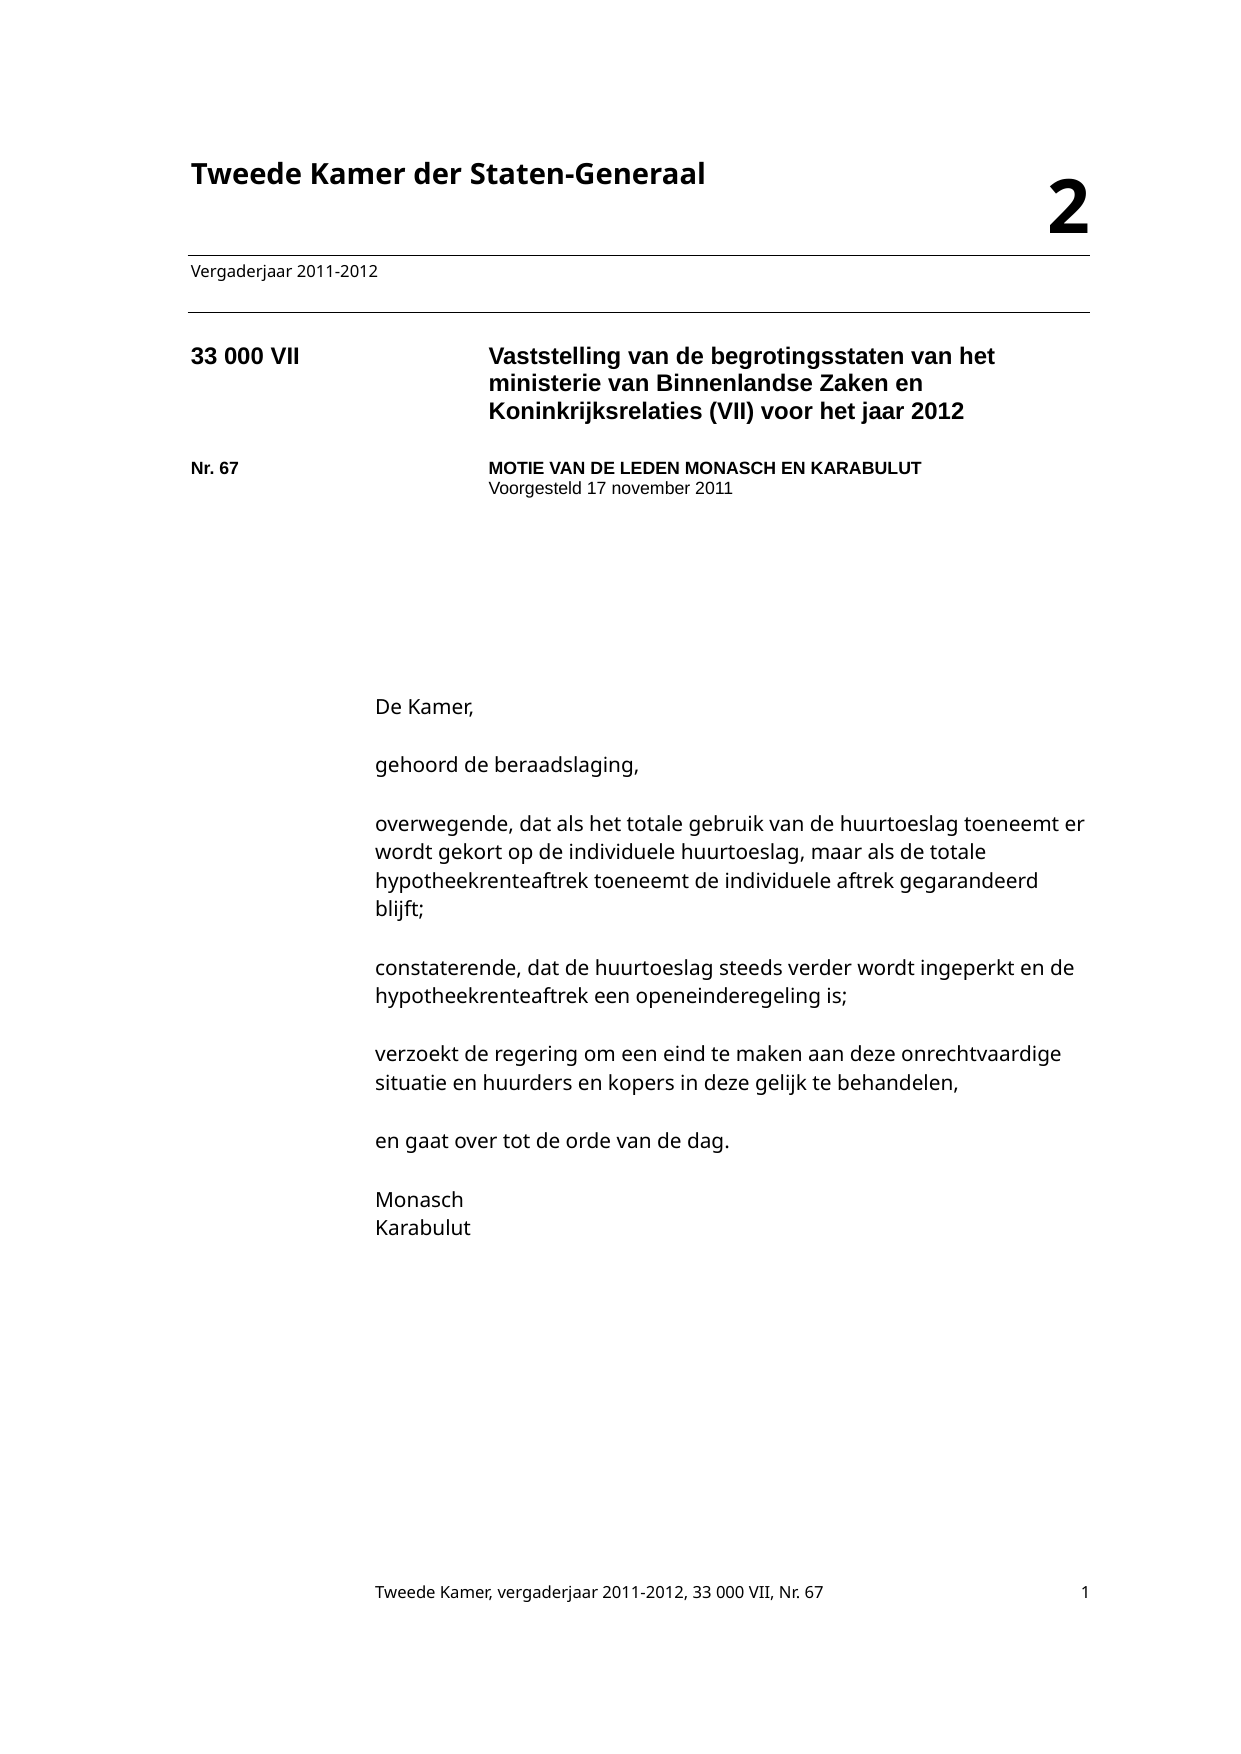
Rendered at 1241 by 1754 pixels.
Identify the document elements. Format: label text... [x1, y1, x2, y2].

text Karabulut [375, 1213, 1090, 1242]
table_cell 33 000 VII [188, 339, 485, 454]
table_header 2 [910, 150, 1090, 255]
table_cell Nr. 67 [188, 455, 485, 573]
table_cell [485, 313, 1090, 339]
table_cell Vergaderjaar 2011-2012 [188, 256, 485, 312]
text Monasch [375, 1185, 1090, 1213]
text De Kamer, [375, 692, 1090, 721]
table_cell [485, 256, 1090, 312]
table_header Tweede Kamer der Staten-Generaal [188, 150, 909, 255]
table_cell Vaststelling van de begrotingsstaten van het ministerie van Binnenlandse Zaken en Koninkrijksrelaties (VII) voor het jaar 2012 [485, 339, 1090, 454]
text en gaat over tot de orde van de dag. [375, 1126, 1090, 1155]
text verzoekt de regering om een eind te maken aan deze onrechtvaardige situatie en huurders en kopers in deze gelijk te behandelen, [375, 1039, 1090, 1096]
table_cell [188, 313, 485, 339]
table_cell MOTIE VAN DE LEDEN MONASCH EN KARABULUT Voorgesteld 17 november 2011 [485, 455, 1090, 573]
text constaterende, dat de huurtoeslag steeds verder wordt ingeperkt en de hypotheekrenteaftrek een openeinderegeling is; [375, 953, 1090, 1009]
text overwegende, dat als het totale gebruik van de huurtoeslag toeneemt er wordt gekort op de individuele huurtoeslag, maar als de totale hypotheekrenteaftrek toeneemt de individuele aftrek gegarandeerd blijft; [375, 809, 1090, 923]
text gehoord de beraadslaging, [375, 751, 1090, 779]
